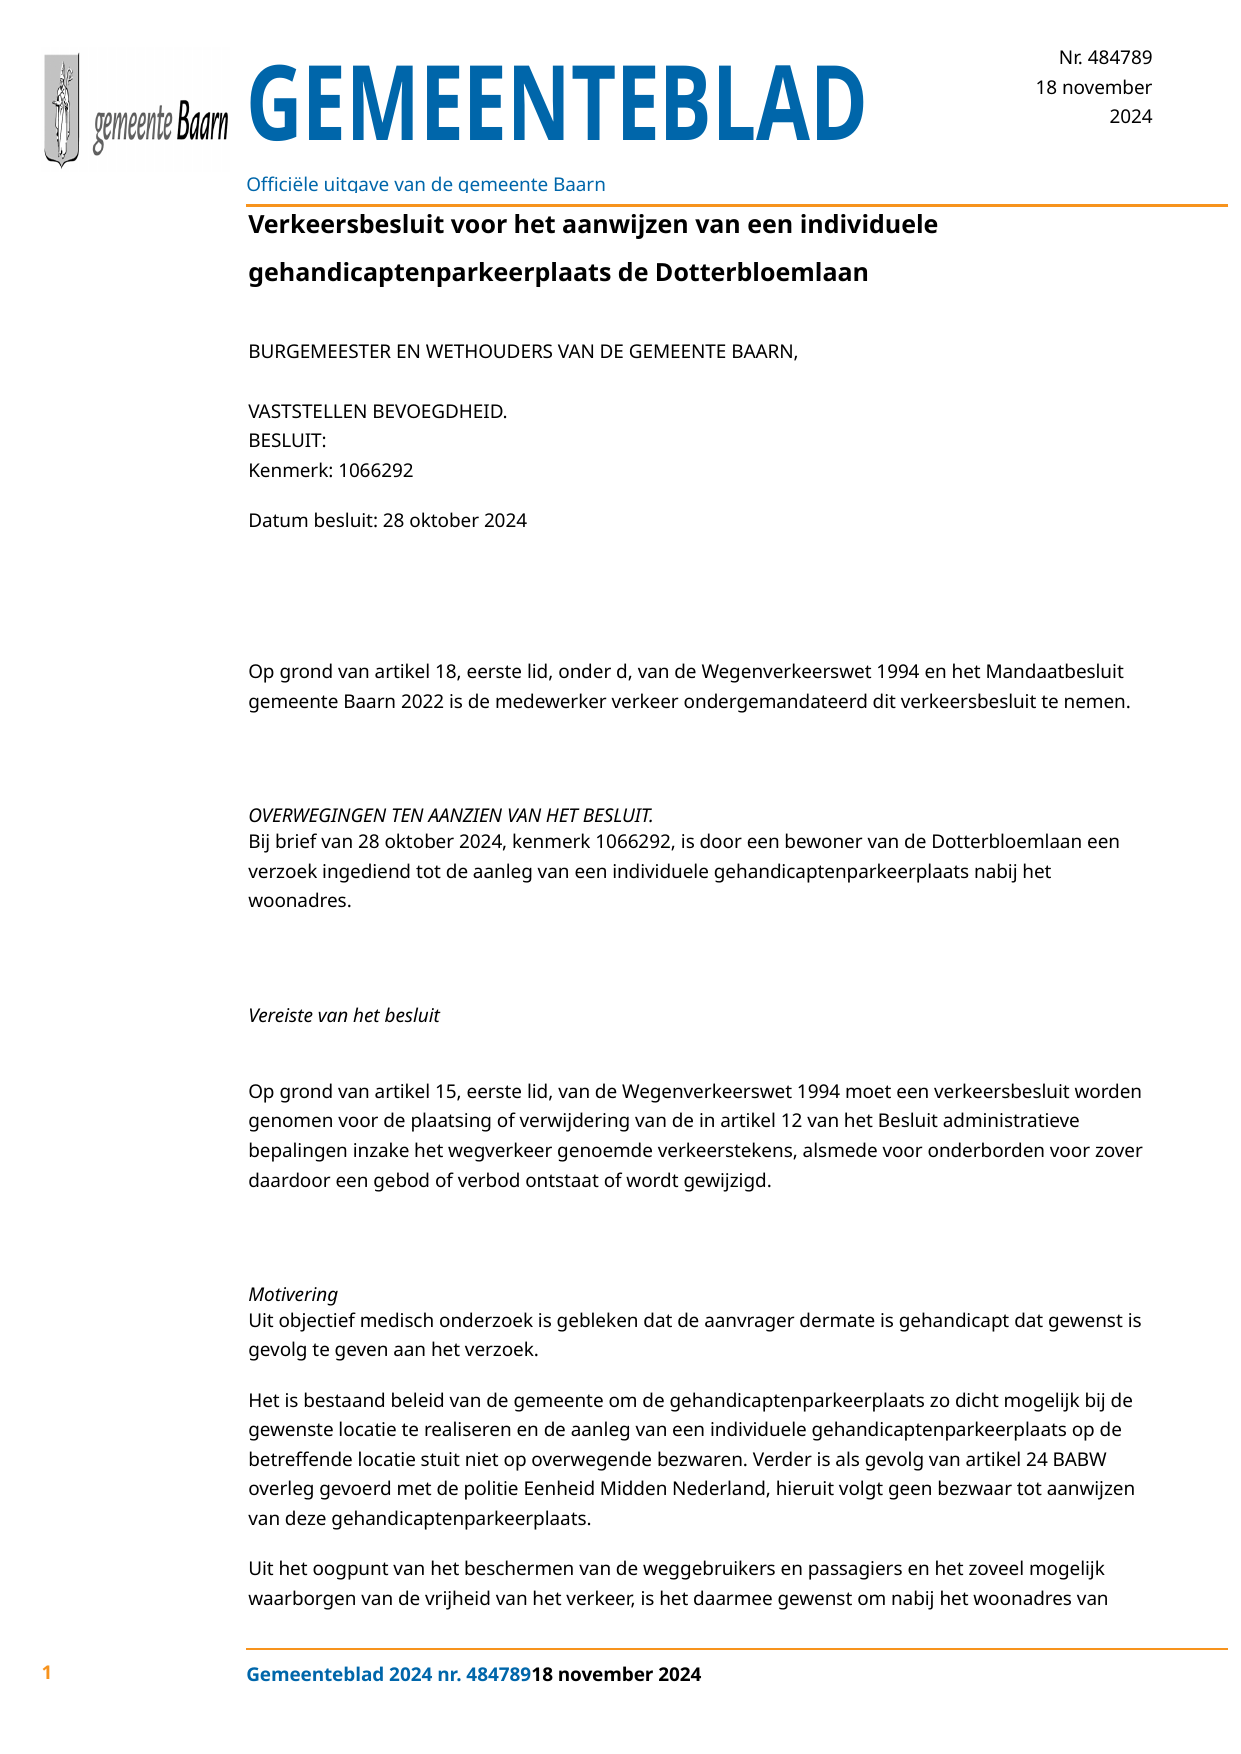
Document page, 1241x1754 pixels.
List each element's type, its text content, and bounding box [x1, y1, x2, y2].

text Uit het oogpunt van het beschermen van de weggebruikers en passagiers en het zoveel mogelijk waarborgen van de vrijheid van het verkeer, is het daarmee gewenst om nabij het woonadres van [248, 1556, 1152, 1611]
text BESLUIT: [248, 427, 1152, 453]
text Motivering [248, 1281, 1152, 1307]
text Op grond van artikel 15, eerste lid, van de Wegenverkeerswet 1994 moet een verkeersbesluit worden genomen voor de plaatsing of verwijdering van de in artikel 12 van het Besluit administratieve bepalingen inzake het wegverkeer genoemde verkeerstekens, alsmede voor onderborden voor zover daardoor een gebod of verbod ontstaat of wordt gewijzigd. [248, 1078, 1152, 1192]
text OVERWEGINGEN TEN AANZIEN VAN HET BESLUIT. [248, 803, 1152, 828]
text Datum besluit: 28 oktober 2024 [248, 507, 1152, 533]
text Het is bestaand beleid van de gemeente om de gehandicaptenparkeerplaats zo dicht mogelijk bij de gewenste locatie te realiseren en de aanleg van een individuele gehandicaptenparkeerplaats op de betreffende locatie stuit niet op overwegende bezwaren. Verder is als gevolg van artikel 24 BABW overleg gevoerd met de politie Eenheid Midden Nederland, hieruit volgt geen bezwaar tot aanwijzen van deze gehandicaptenparkeerplaats. [248, 1387, 1152, 1531]
text Bij brief van 28 oktober 2024, kenmerk 1066292, is door een bewoner van de Dotterbloemlaan een verzoek ingediend tot de aanleg van een individuele gehandicaptenparkeerplaats nabij het woonadres. [248, 828, 1152, 913]
text BURGEMEESTER EN WETHOUDERS VAN DE GEMEENTE BAARN, [248, 339, 1152, 364]
text Vereiste van het besluit [248, 1002, 1152, 1028]
text Kenmerk: 1066292 [248, 457, 1152, 483]
picture [41, 47, 231, 172]
text Verkeersbesluit voor het aanwijzen van een individuele gehandicaptenparkeerplaats de Dotterbloemlaan [248, 207, 1152, 288]
text Uit objectief medisch onderzoek is gebleken dat de aanvrager dermate is gehandicapt dat gewenst is gevolg te geven aan het verzoek. [248, 1307, 1152, 1362]
text VASTSTELLEN BEVOEGDHEID. [248, 398, 1152, 423]
text Op grond van artikel 18, eerste lid, onder d, van de Wegenverkeerswet 1994 en het Mandaatbesluit gemeente Baarn 2022 is de medewerker verkeer ondergemandateerd dit verkeersbesluit te nemen. [248, 659, 1152, 714]
